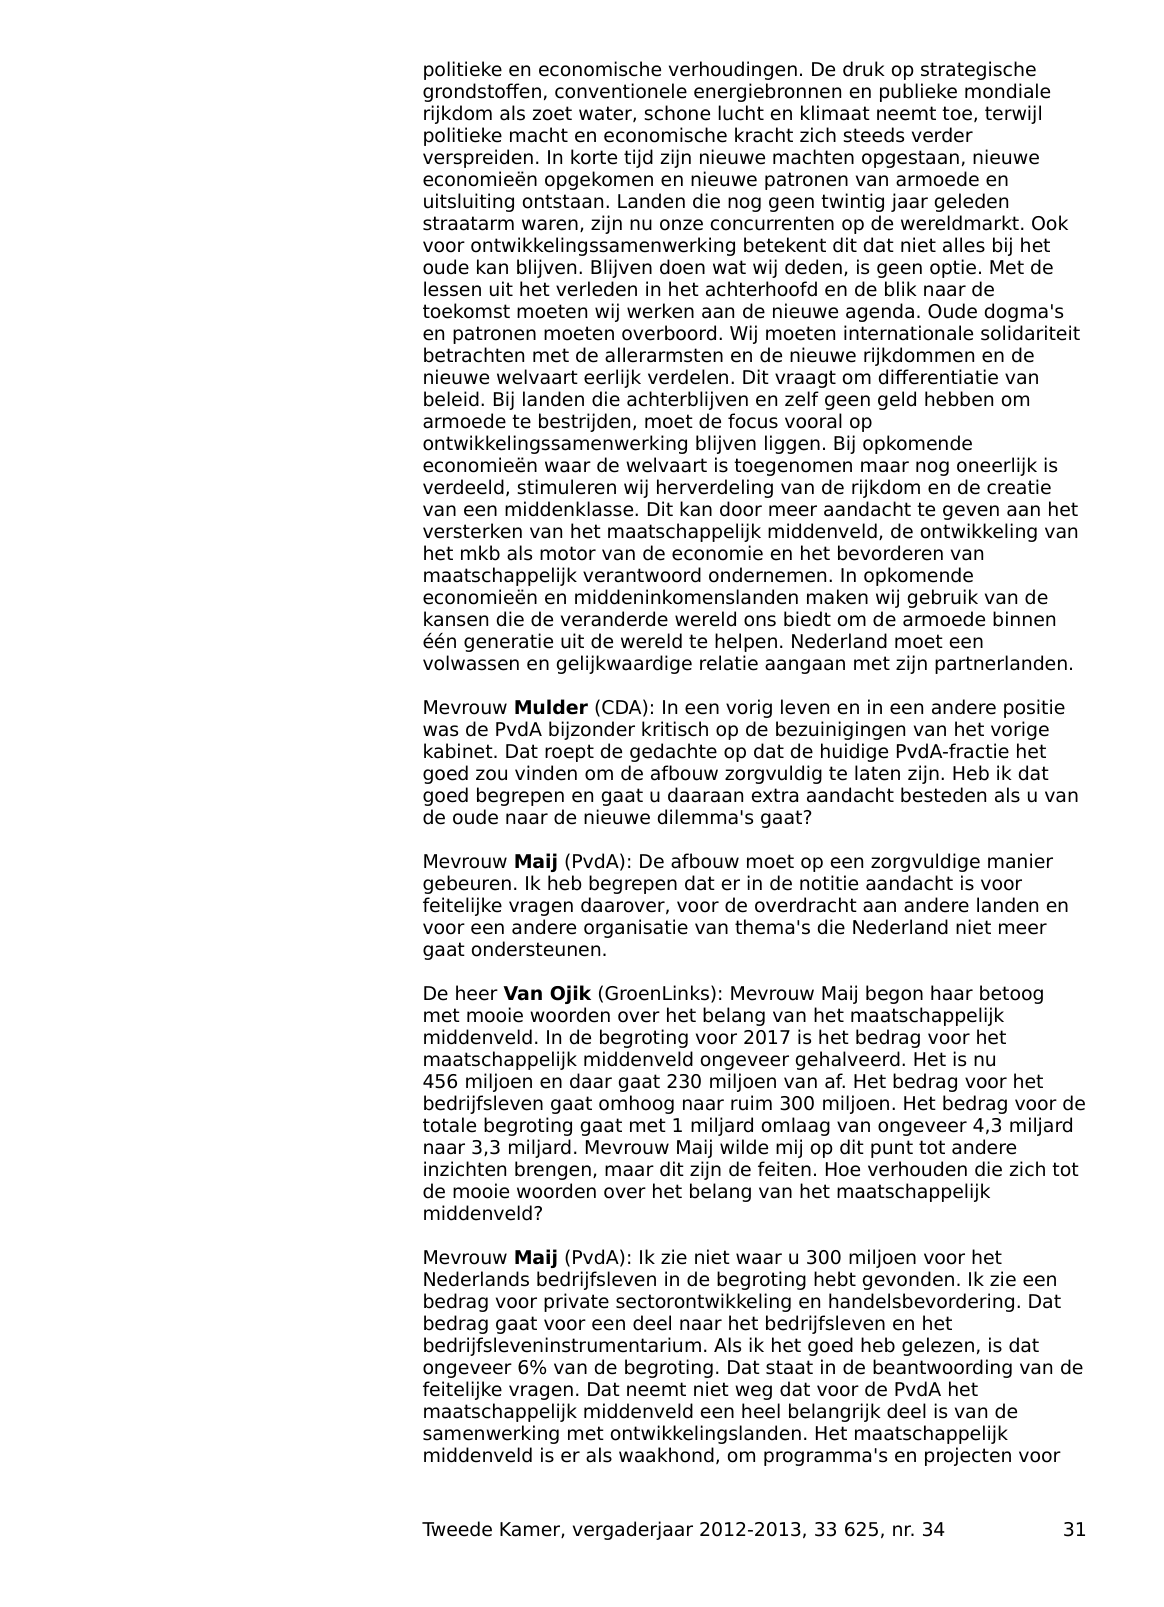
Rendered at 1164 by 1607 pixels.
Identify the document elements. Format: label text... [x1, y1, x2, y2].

text De heer Van Ojik (GroenLinks): Mevrouw Maij begon haar betoog met mooie woorden over het belang van het maatschappelijk middenveld. In de begroting voor 2017 is het bedrag voor het maatschappelijk middenveld ongeveer gehalveerd. Het is nu 456 miljoen en daar gaat 230 miljoen van af. Het bedrag voor het bedrijfsleven gaat omhoog naar ruim 300 miljoen. Het bedrag voor de totale begroting gaat met 1 miljard omlaag van ongeveer 4,3 miljard naar 3,3 miljard. Mevrouw Maij wilde mij op dit punt tot andere inzichten brengen, maar dit zijn de feiten. Hoe verhouden die zich tot de mooie woorden over het belang van het maatschappelijk middenveld? [422, 983, 1087, 1224]
text Mevrouw Mulder (CDA): In een vorig leven en in een andere positie was de PvdA bijzonder kritisch op de bezuinigingen van het vorige kabinet. Dat roept de gedachte op dat de huidige PvdA-fractie het goed zou vinden om de afbouw zorgvuldig te laten zijn. Heb ik dat goed begrepen en gaat u daaraan extra aandacht besteden als u van de oude naar de nieuwe dilemma's gaat? [422, 697, 1087, 828]
text Mevrouw Maij (PvdA): De afbouw moet op een zorgvuldige manier gebeuren. Ik heb begrepen dat er in de notitie aandacht is voor feitelijke vragen daarover, voor de overdracht aan andere landen en voor een andere organisatie van thema's die Nederland niet meer gaat ondersteunen. [422, 851, 1087, 961]
text politieke en economische verhoudingen. De druk op strategische grondstoffen, conventionele energiebronnen en publieke mondiale rijkdom als zoet water, schone lucht en klimaat neemt toe, terwijl politieke macht en economische kracht zich steeds verder verspreiden. In korte tijd zijn nieuwe machten opgestaan, nieuwe economieën opgekomen en nieuwe patronen van armoede en uitsluiting ontstaan. Landen die nog geen twintig jaar geleden straatarm waren, zijn nu onze concurrenten op de wereldmarkt. Ook voor ontwikkelingssamenwerking betekent dit dat niet alles bij het oude kan blijven. Blijven doen wat wij deden, is geen optie. Met de lessen uit het verleden in het achterhoofd en de blik naar de toekomst moeten wij werken aan de nieuwe agenda. Oude dogma's en patronen moeten overboord. Wij moeten internationale solidariteit betrachten met de allerarmsten en de nieuwe rijkdommen en de nieuwe welvaart eerlijk verdelen. Dit vraagt om differentiatie van beleid. Bij landen die achterblijven en zelf geen geld hebben om armoede te bestrijden, moet de focus vooral op ontwikkelingssamenwerking blijven liggen. Bij opkomende economieën waar de welvaart is toegenomen maar nog oneerlijk is verdeeld, stimuleren wij herverdeling van de rijkdom en de creatie van een middenklasse. Dit kan door meer aandacht te geven aan het versterken van het maatschappelijk middenveld, de ontwikkeling van het mkb als motor van de economie en het bevorderen van maatschappelijk verantwoord ondernemen. In opkomende economieën en middeninkomenslanden maken wij gebruik van de kansen die de veranderde wereld ons biedt om de armoede binnen één generatie uit de wereld te helpen. Nederland moet een volwassen en gelijkwaardige relatie aangaan met zijn partnerlanden. [422, 59, 1087, 674]
text Mevrouw Maij (PvdA): Ik zie niet waar u 300 miljoen voor het Nederlands bedrijfsleven in de begroting hebt gevonden. Ik zie een bedrag voor private sectorontwikkeling en handelsbevordering. Dat bedrag gaat voor een deel naar het bedrijfsleven en het bedrijfsleveninstrumentarium. Als ik het goed heb gelezen, is dat ongeveer 6% van de begroting. Dat staat in de beantwoording van de feitelijke vragen. Dat neemt niet weg dat voor de PvdA het maatschappelijk middenveld een heel belangrijk deel is van de samenwerking met ontwikkelingslanden. Het maatschappelijk middenveld is er als waakhond, om programma's en projecten voor [422, 1247, 1087, 1467]
